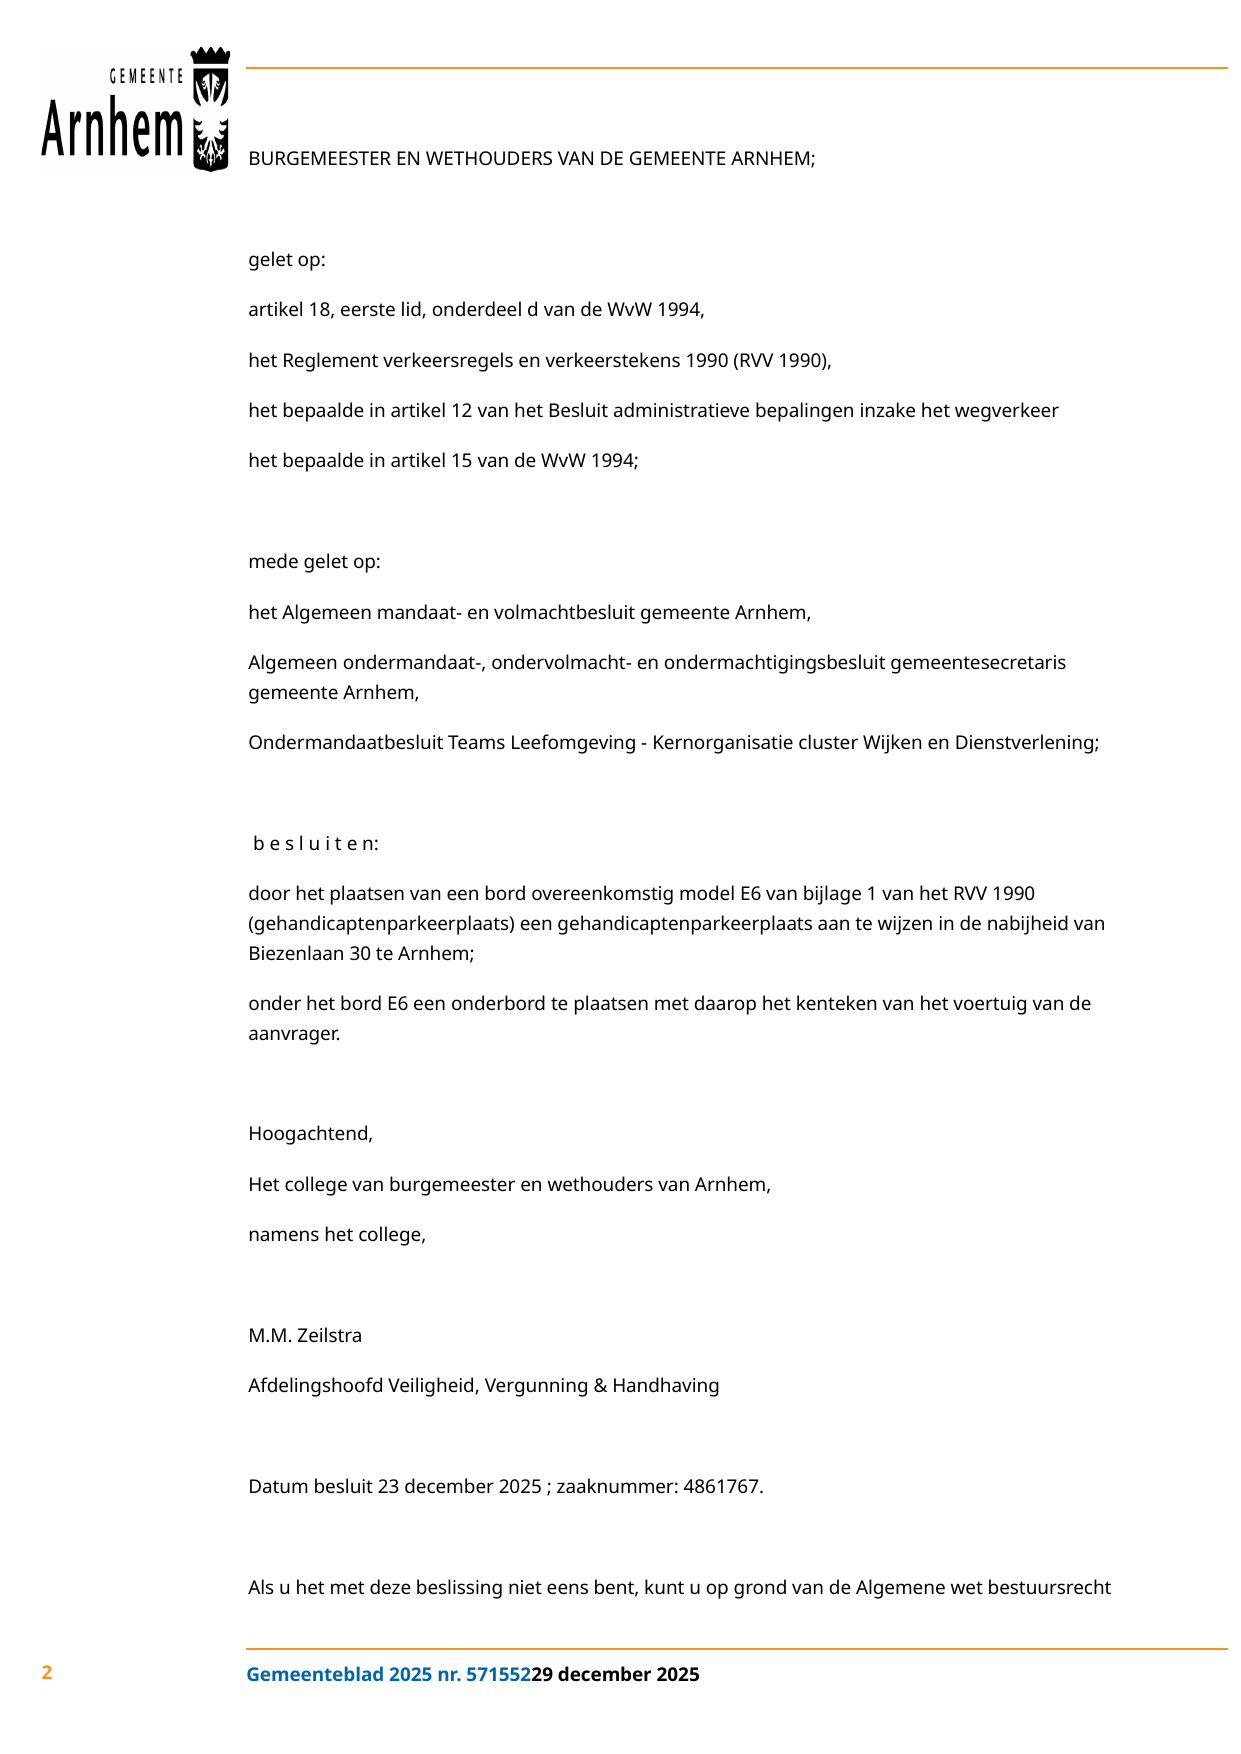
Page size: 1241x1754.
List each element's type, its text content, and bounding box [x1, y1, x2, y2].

text b e s l u i t e n: [248, 830, 1152, 856]
text Als u het met deze beslissing niet eens bent, kunt u op grond van de Algemene wet bestuursrecht [248, 1574, 1152, 1600]
text BURGEMEESTER EN WETHOUDERS VAN DE GEMEENTE ARNHEM; [248, 145, 1152, 171]
text mede gelet op: [248, 548, 1152, 574]
text door het plaatsen van een bord overeenkomstig model E6 van bijlage 1 van het RVV 1990 (gehandicaptenparkeerplaats) een gehandicaptenparkeerplaats aan te wijzen in de nabijheid van Biezenlaan 30 te Arnhem; [248, 881, 1152, 966]
text het bepaalde in artikel 12 van het Besluit administratieve bepalingen inzake het wegverkeer [248, 397, 1152, 423]
text artikel 18, eerste lid, onderdeel d van de WvW 1994, [248, 296, 1152, 322]
text onder het bord E6 een onderbord te plaatsen met daarop het kenteken van het voertuig van de aanvrager. [248, 990, 1152, 1046]
text het bepaalde in artikel 15 van de WvW 1994; [248, 448, 1152, 473]
text Algemeen ondermandaat-, ondervolmacht- en ondermachtigingsbesluit gemeentesecretaris gemeente Arnhem, [248, 649, 1152, 705]
text Hoogachtend, [248, 1121, 1152, 1146]
text namens het college, [248, 1221, 1152, 1247]
text het Algemeen mandaat- en volmachtbesluit gemeente Arnhem, [248, 599, 1152, 625]
text Het college van burgemeester en wethouders van Arnhem, [248, 1171, 1152, 1197]
picture [41, 47, 231, 172]
text het Reglement verkeersregels en verkeerstekens 1990 (RVV 1990), [248, 347, 1152, 373]
text gelet op: [248, 246, 1152, 272]
text Datum besluit 23 december 2025 ; zaaknummer: 4861767. [248, 1473, 1152, 1499]
text M.M. Zeilstra [248, 1322, 1152, 1348]
text Ondermandaatbesluit Teams Leefomgeving - Kernorganisatie cluster Wijken en Dienstverlening; [248, 729, 1152, 755]
text Afdelingshoofd Veiligheid, Vergunning & Handhaving [248, 1373, 1152, 1398]
